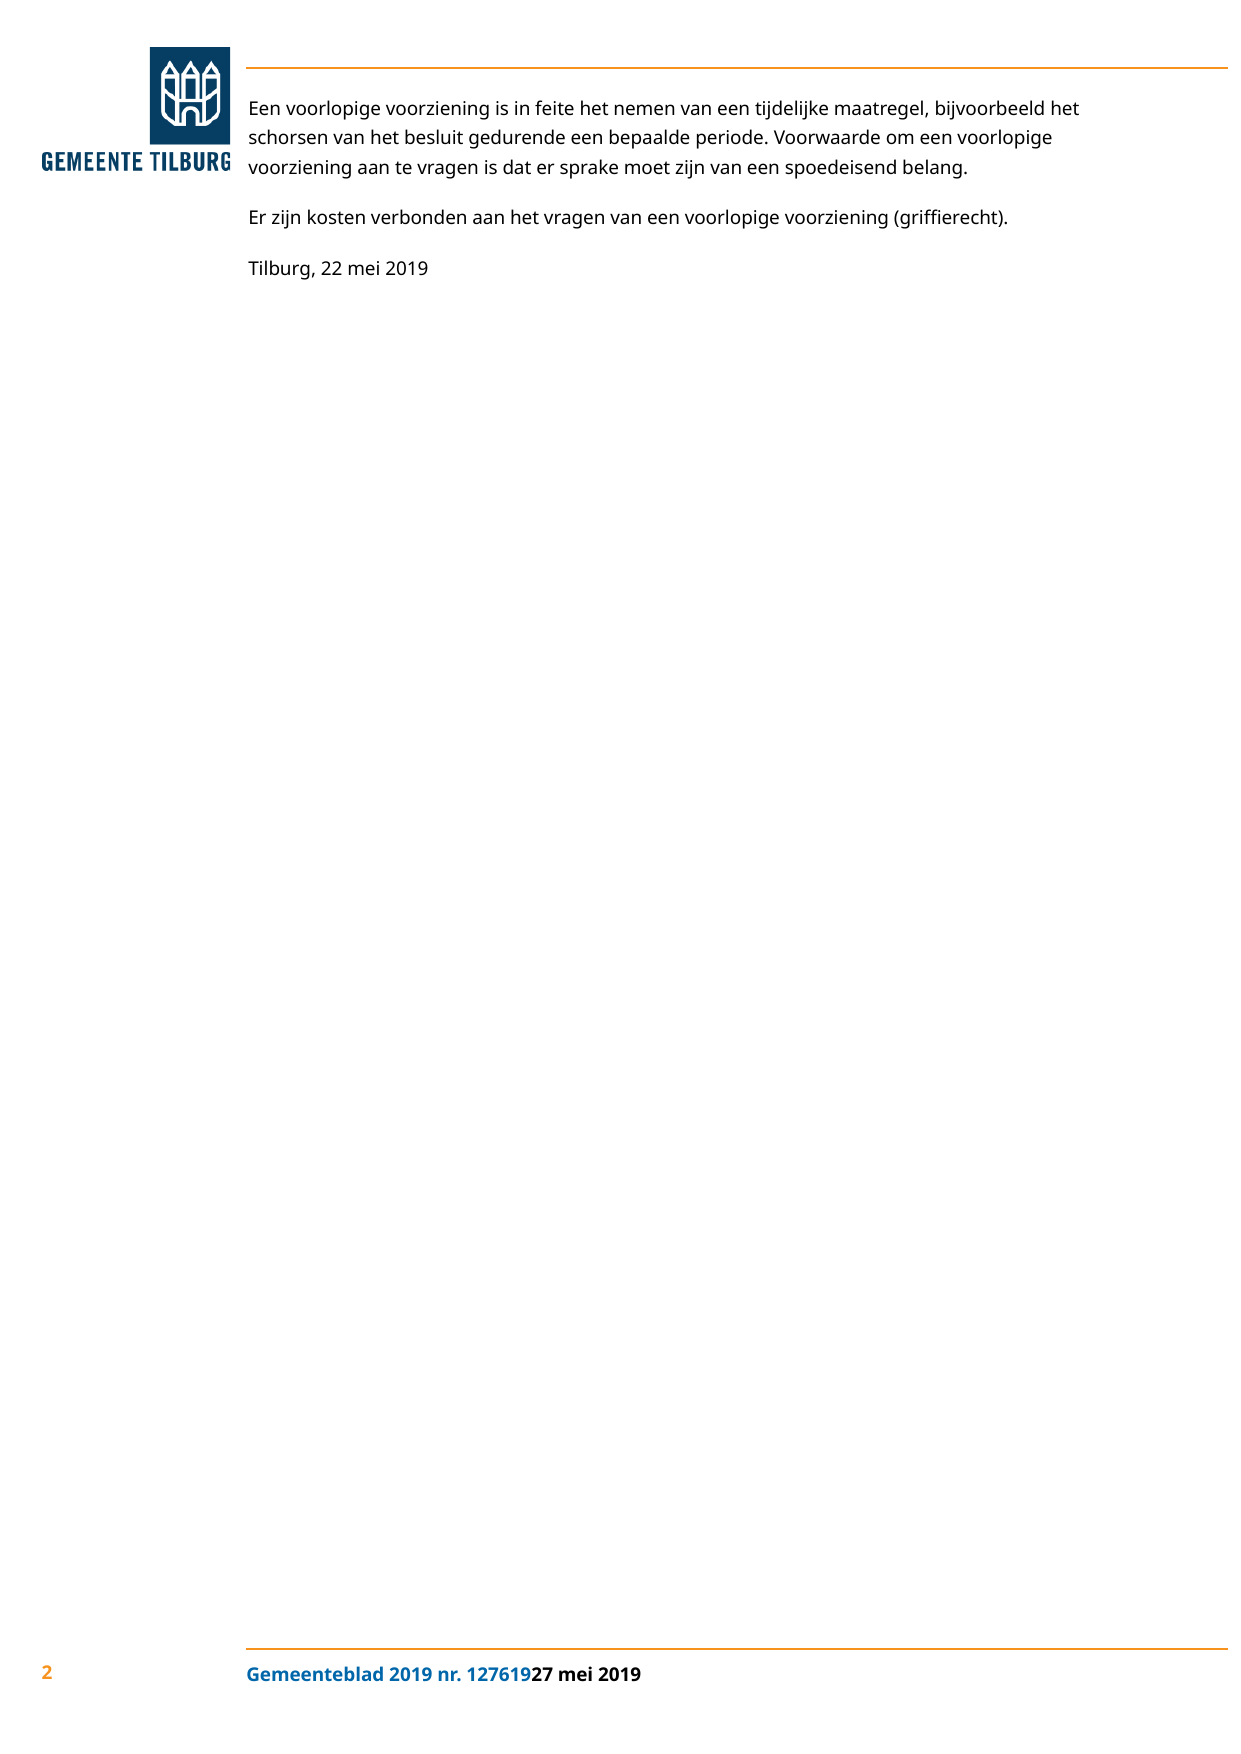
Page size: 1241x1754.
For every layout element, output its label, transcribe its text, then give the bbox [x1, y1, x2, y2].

text Een voorlopige voorziening is in feite het nemen van een tijdelijke maatregel, bijvoorbeeld het schorsen van het besluit gedurende een bepaalde periode. Voorwaarde om een voorlopige voorziening aan te vragen is dat er sprake moet zijn van een spoedeisend belang. [248, 95, 1152, 180]
text Tilburg, 22 mei 2019 [248, 255, 1152, 281]
text Er zijn kosten verbonden aan het vragen van een voorlopige voorziening (griffierecht). [248, 204, 1152, 230]
picture [41, 47, 231, 172]
